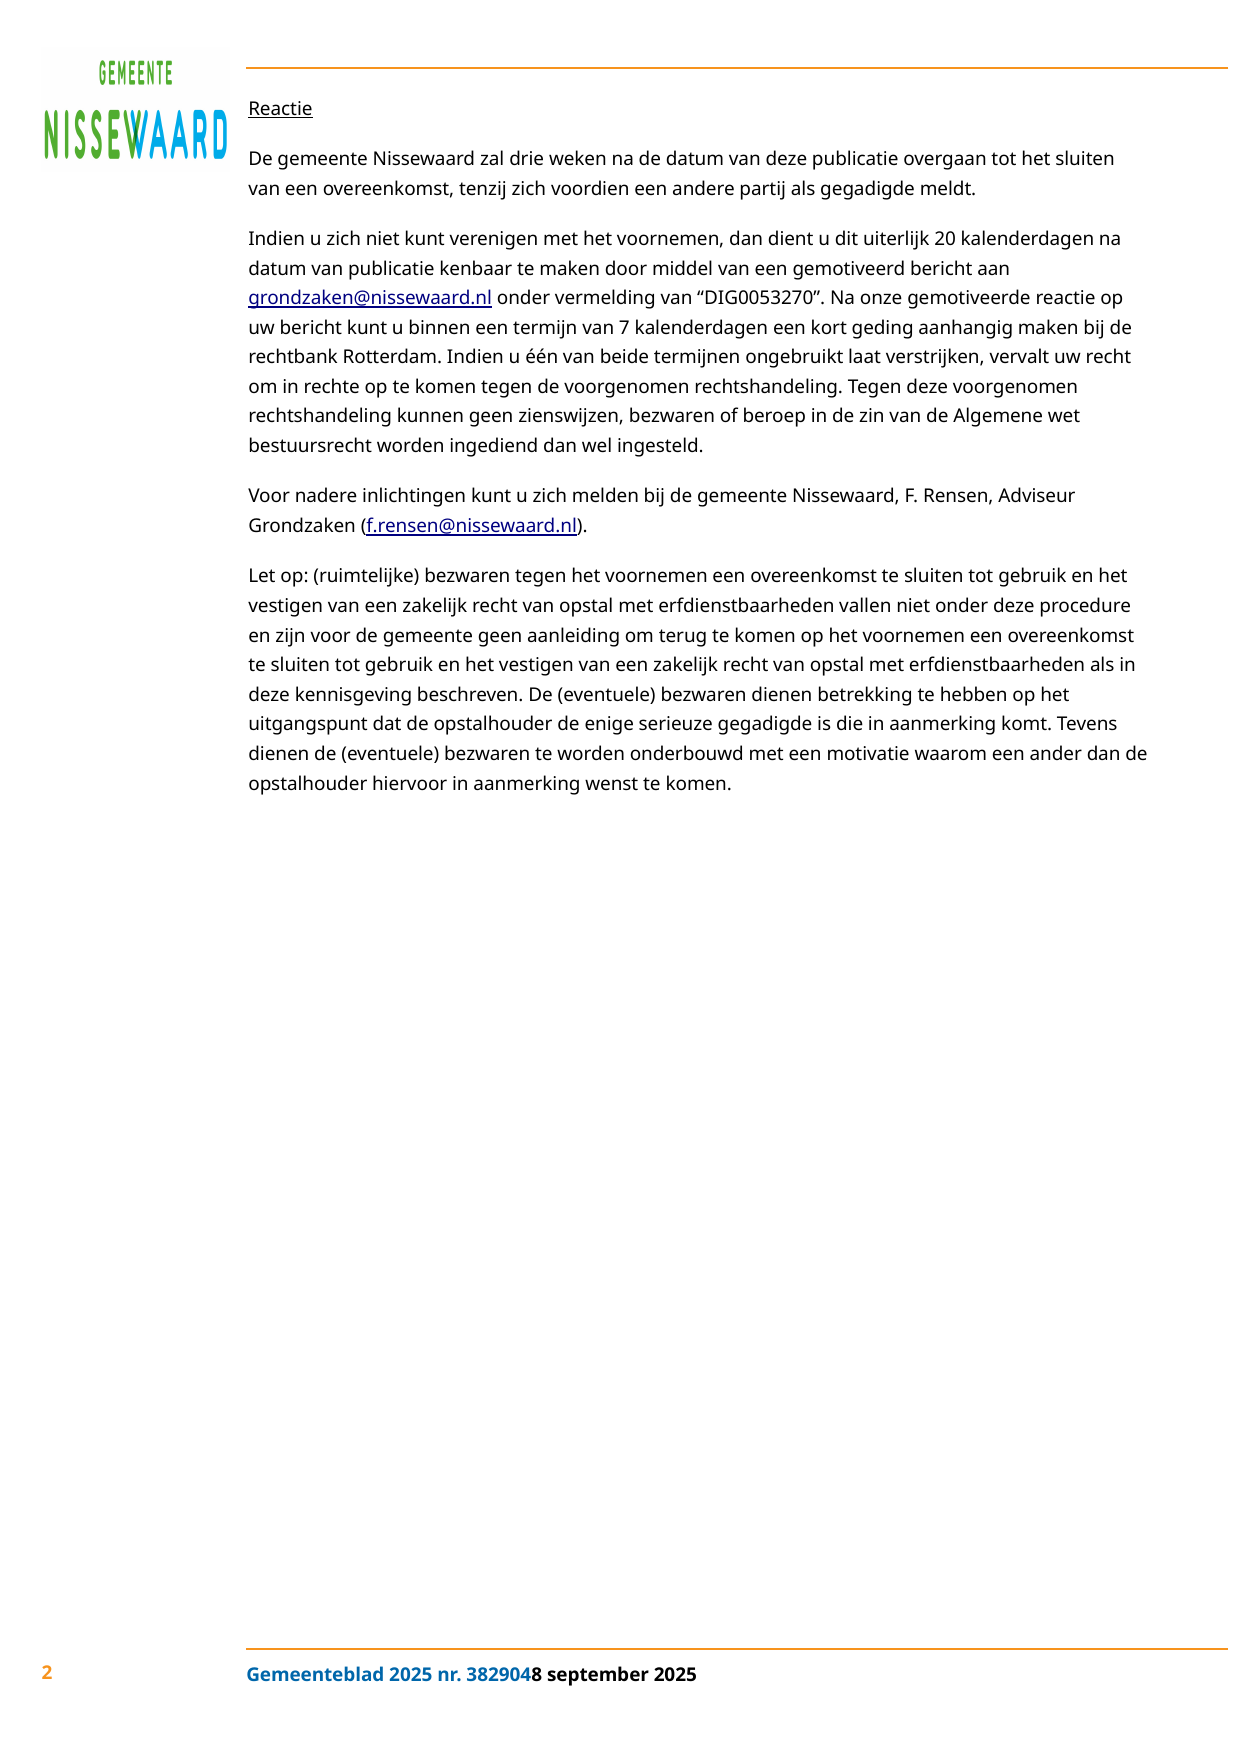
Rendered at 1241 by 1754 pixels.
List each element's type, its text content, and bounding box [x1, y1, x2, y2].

text Let op: (ruimtelijke) bezwaren tegen het voornemen een overeenkomst te sluiten tot gebruik en het vestigen van een zakelijk recht van opstal met erfdienstbaarheden vallen niet onder deze procedure en zijn voor de gemeente geen aanleiding om terug te komen op het voornemen een overeenkomst te sluiten tot gebruik en het vestigen van een zakelijk recht van opstal met erfdienstbaarheden als in deze kennisgeving beschreven. De (eventuele) bezwaren dienen betrekking te hebben op het uitgangspunt dat de opstalhouder de enige serieuze gegadigde is die in aanmerking komt. Tevens dienen de (eventuele) bezwaren te worden onderbouwd met een motivatie waarom een ander dan de opstalhouder hiervoor in aanmerking wenst te komen. [248, 563, 1152, 796]
text Indien u zich niet kunt verenigen met het voornemen, dan dient u dit uiterlijk 20 kalenderdagen na datum van publicatie kenbaar te maken door middel van een gemotiveerd bericht aan grondzaken@nissewaard.nl onder vermelding van “DIG0053270”. Na onze gemotiveerde reactie op uw bericht kunt u binnen een termijn van 7 kalenderdagen een kort geding aanhangig maken bij de rechtbank Rotterdam. Indien u één van beide termijnen ongebruikt laat verstrijken, vervalt uw recht om in rechte op te komen tegen de voorgenomen rechtshandeling. Tegen deze voorgenomen rechtshandeling kunnen geen zienswijzen, bezwaren of beroep in de zin van de Algemene wet bestuursrecht worden ingediend dan wel ingesteld. [248, 225, 1152, 458]
text Reactie [248, 95, 1152, 121]
picture [41, 47, 231, 172]
text Voor nadere inlichtingen kunt u zich melden bij de gemeente Nissewaard, F. Rensen, Adviseur Grondzaken (f.rensen@nissewaard.nl). [248, 483, 1152, 538]
text De gemeente Nissewaard zal drie weken na de datum van deze publicatie overgaan tot het sluiten van een overeenkomst, tenzij zich voordien een andere partij als gegadigde meldt. [248, 145, 1152, 201]
